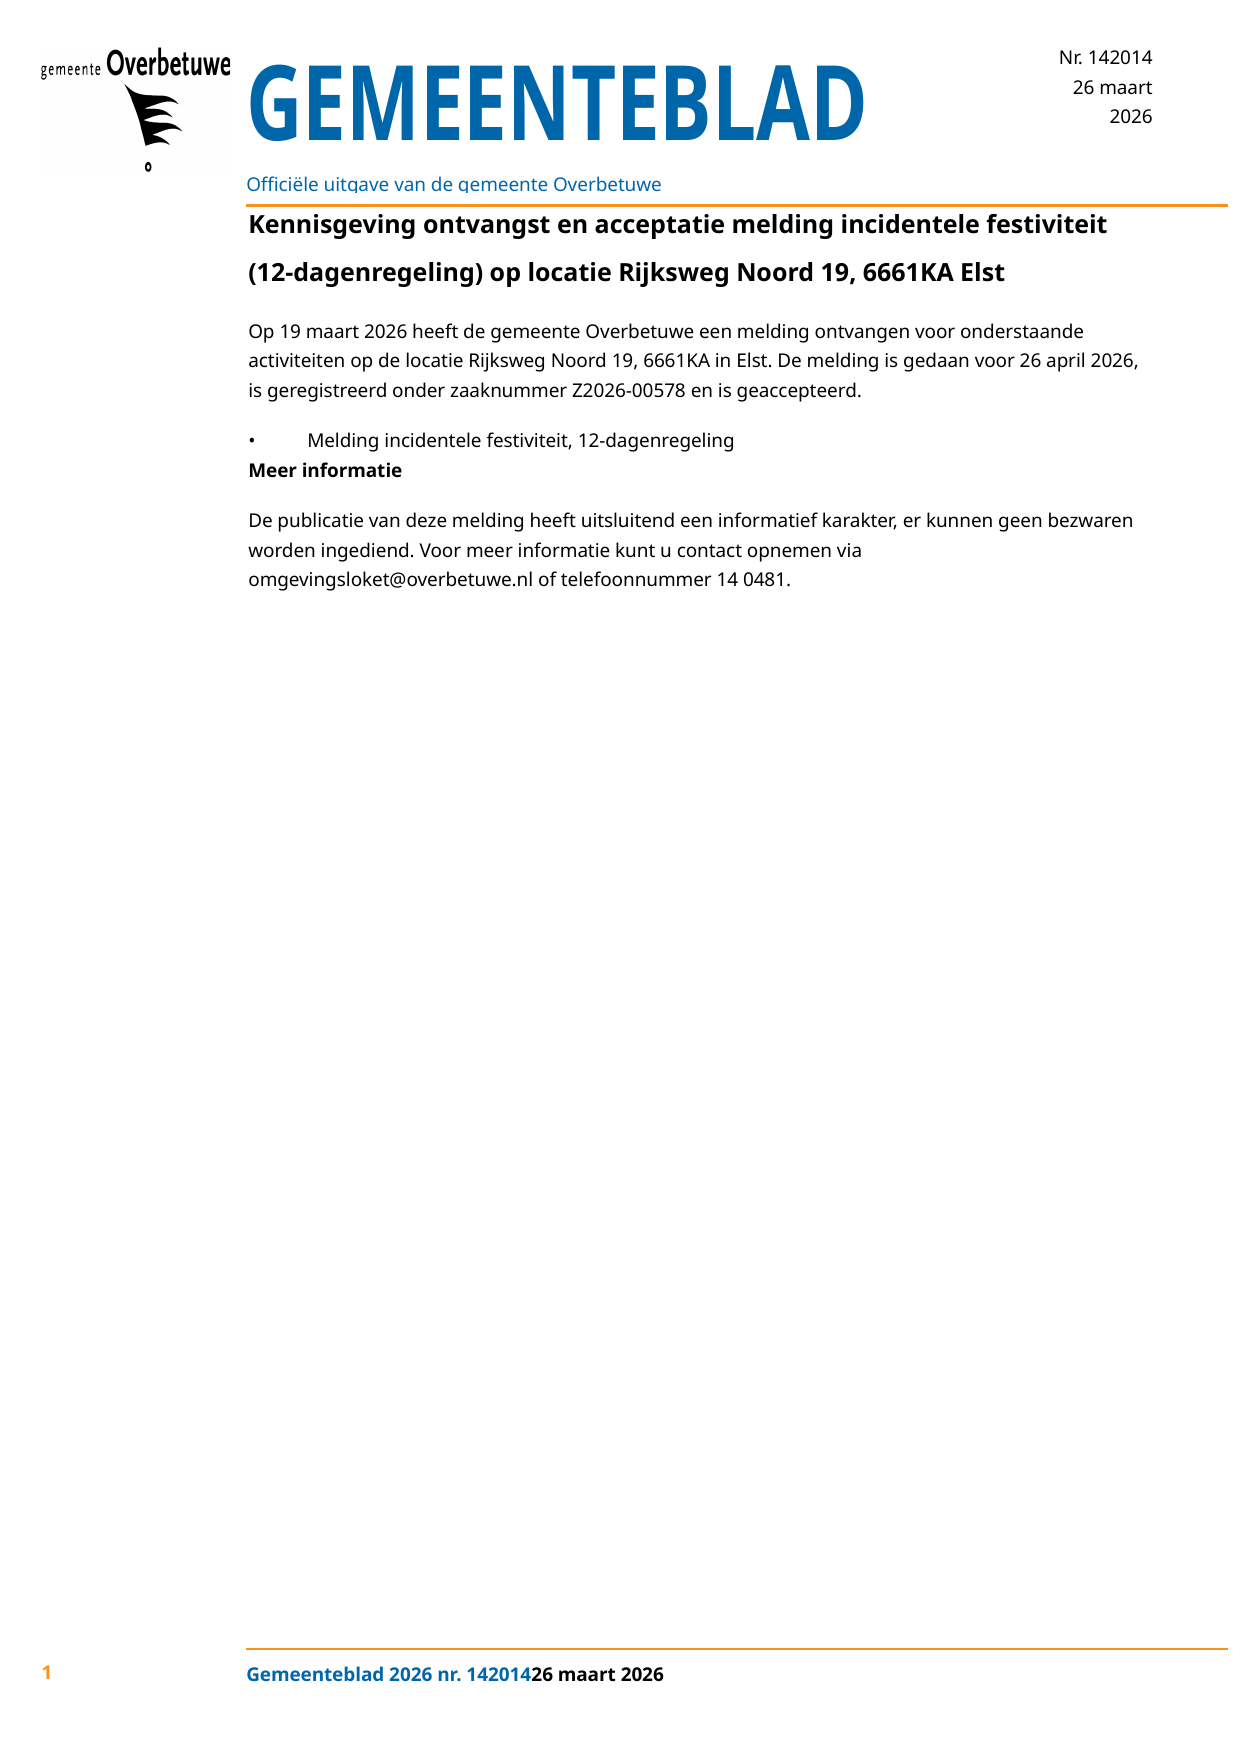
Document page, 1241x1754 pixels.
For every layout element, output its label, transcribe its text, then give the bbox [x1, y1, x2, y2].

text De publicatie van deze melding heeft uitsluitend een informatief karakter, er kunnen geen bezwaren worden ingediend. Voor meer informatie kunt u contact opnemen via omgevingsloket@overbetuwe.nl of telefoonnummer 14 0481. [248, 507, 1152, 592]
list Melding incidentele festiviteit, 12-dagenregeling [248, 427, 1152, 453]
text Meer informatie [248, 457, 1152, 483]
text Kennisgeving ontvangst en acceptatie melding incidentele festiviteit (12-dagenregeling) op locatie Rijksweg Noord 19, 6661KA Elst [248, 207, 1152, 288]
text Op 19 maart 2026 heeft de gemeente Overbetuwe een melding ontvangen voor onderstaande activiteiten op de locatie Rijksweg Noord 19, 6661KA in Elst. De melding is gedaan voor 26 april 2026, is geregistreerd onder zaaknummer Z2026-00578 en is geaccepteerd. [248, 318, 1152, 403]
picture [41, 47, 231, 172]
